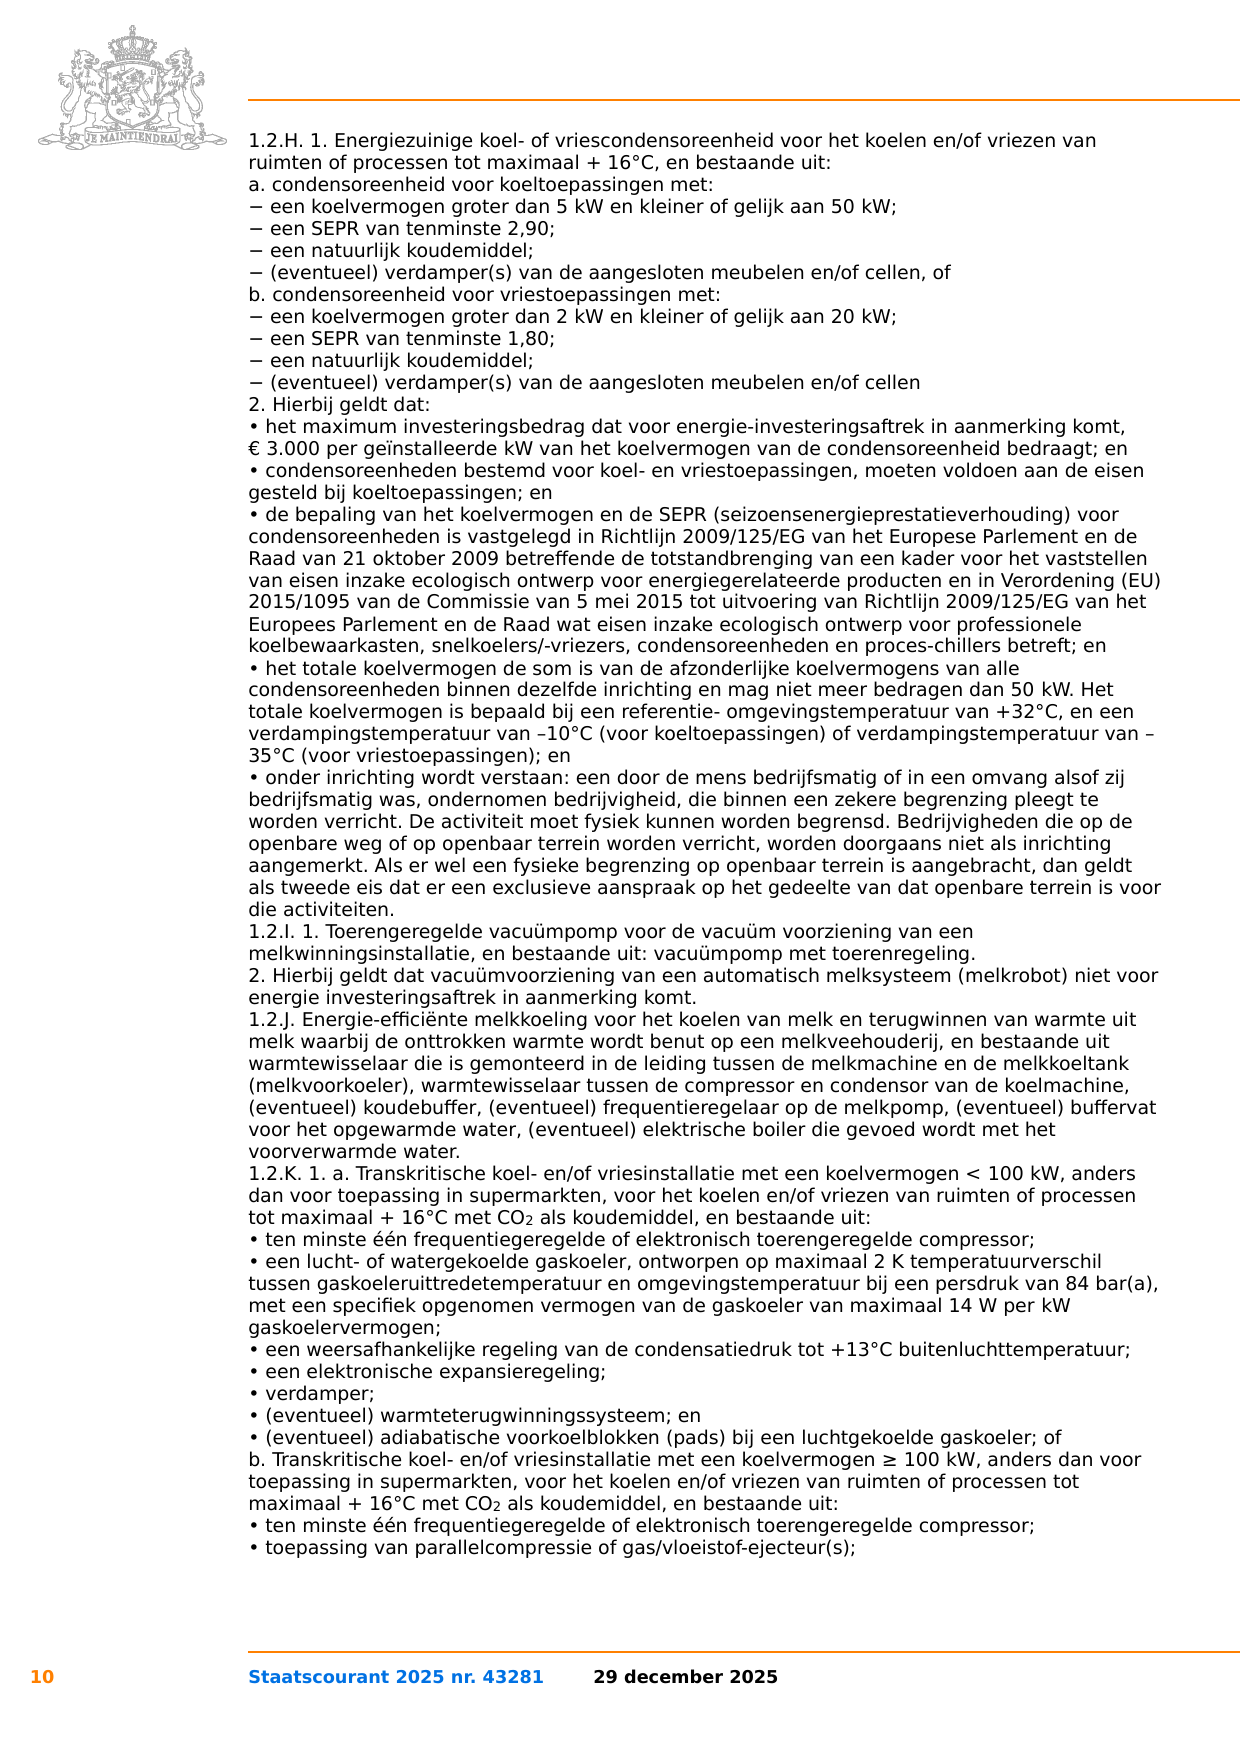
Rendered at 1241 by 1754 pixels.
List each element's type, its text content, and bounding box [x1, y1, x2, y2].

text • het totale koelvermogen de som is van de afzonderlijke koelvermogens van alle condensoreenheden binnen dezelfde inrichting en mag niet meer bedragen dan 50 kW. Het totale koelvermogen is bepaald bij een referentie- omgevingstemperatuur van +32°C, en een verdampingstemperatuur van –10°C (voor koeltoepassingen) of verdampingstemperatuur van –35°C (voor vriestoepassingen); en [248, 657, 1163, 767]
text • toepassing van parallelcompressie of gas/vloeistof-ejecteur(s); [248, 1537, 1163, 1558]
text 1.2.K. 1. a. Transkritische koel- en/of vriesinstallatie met een koelvermogen < 100 kW, anders dan voor toepassing in supermarkten, voor het koelen en/of vriezen van ruimten of processen tot maximaal + 16°C met CO2 als koudemiddel, en bestaande uit: [248, 1163, 1163, 1229]
text 1.2.I. 1. Toerengeregelde vacuümpomp voor de vacuüm voorziening van een melkwinningsinstallatie, en bestaande uit: vacuümpomp met toerenregeling. [248, 921, 1163, 965]
text 1.2.H. 1. Energiezuinige koel- of vriescondensoreenheid voor het koelen en/of vriezen van ruimten of processen tot maximaal + 16°C, en bestaande uit: [248, 130, 1163, 174]
text • een weersafhankelijke regeling van de condensatiedruk tot +13°C buitenluchttemperatuur; [248, 1339, 1163, 1361]
text • een lucht- of watergekoelde gaskoeler, ontworpen op maximaal 2 K temperatuurverschil tussen gaskoeleruittredetemperatuur en omgevingstemperatuur bij een persdruk van 84 bar(a), met een specifiek opgenomen vermogen van de gaskoeler van maximaal 14 W per kW gaskoelervermogen; [248, 1251, 1163, 1339]
text • onder inrichting wordt verstaan: een door de mens bedrijfsmatig of in een omvang alsof zij bedrijfsmatig was, ondernomen bedrijvigheid, die binnen een zekere begrenzing pleegt te worden verricht. De activiteit moet fysiek kunnen worden begrensd. Bedrijvigheden die op de openbare weg of op openbaar terrein worden verricht, worden doorgaans niet als inrichting aangemerkt. Als er wel een fysieke begrenzing op openbaar terrein is aangebracht, dan geldt als tweede eis dat er een exclusieve aanspraak op het gedeelte van dat openbare terrein is voor die activiteiten. [248, 767, 1163, 921]
text • (eventueel) adiabatische voorkoelblokken (pads) bij een luchtgekoelde gaskoeler; of [248, 1427, 1163, 1449]
text • ten minste één frequentiegeregelde of elektronisch toerengeregelde compressor; [248, 1229, 1163, 1251]
text • condensoreenheden bestemd voor koel- en vriestoepassingen, moeten voldoen aan de eisen gesteld bij koeltoepassingen; en [248, 459, 1163, 503]
text − een koelvermogen groter dan 2 kW en kleiner of gelijk aan 20 kW; [248, 306, 1163, 328]
text • (eventueel) warmteterugwinningssysteem; en [248, 1405, 1163, 1427]
text − een SEPR van tenminste 1,80; [248, 328, 1163, 350]
text • de bepaling van het koelvermogen en de SEPR (seizoensenergieprestatieverhouding) voor condensoreenheden is vastgelegd in Richtlijn 2009/125/EG van het Europese Parlement en de Raad van 21 oktober 2009 betreffende de totstandbrenging van een kader voor het vaststellen van eisen inzake ecologisch ontwerp voor energiegerelateerde producten en in Verordening (EU) 2015/1095 van de Commissie van 5 mei 2015 tot uitvoering van Richtlijn 2009/125/EG van het Europees Parlement en de Raad wat eisen inzake ecologisch ontwerp voor professionele koelbewaarkasten, snelkoelers/-vriezers, condensoreenheden en proces-chillers betreft; en [248, 503, 1163, 657]
text − een SEPR van tenminste 2,90; [248, 218, 1163, 240]
text − (eventueel) verdamper(s) van de aangesloten meubelen en/of cellen [248, 372, 1163, 394]
text − (eventueel) verdamper(s) van de aangesloten meubelen en/of cellen, of [248, 262, 1163, 284]
text b. Transkritische koel- en/of vriesinstallatie met een koelvermogen ≥ 100 kW, anders dan voor toepassing in supermarkten, voor het koelen en/of vriezen van ruimten of processen tot maximaal + 16°C met CO2 als koudemiddel, en bestaande uit: [248, 1449, 1163, 1514]
text • ten minste één frequentiegeregelde of elektronisch toerengeregelde compressor; [248, 1514, 1163, 1537]
text 1.2.J. Energie-efficiënte melkkoeling voor het koelen van melk en terugwinnen van warmte uit melk waarbij de onttrokken warmte wordt benut op een melkveehouderij, en bestaande uit warmtewisselaar die is gemonteerd in de leiding tussen de melkmachine en de melkkoeltank (melkvoorkoeler), warmtewisselaar tussen de compressor en condensor van de koelmachine, (eventueel) koudebuffer, (eventueel) frequentieregelaar op de melkpomp, (eventueel) buffervat voor het opgewarmde water, (eventueel) elektrische boiler die gevoed wordt met het voorverwarmde water. [248, 1009, 1163, 1163]
text a. condensoreenheid voor koeltoepassingen met: [248, 174, 1163, 196]
text − een natuurlijk koudemiddel; [248, 350, 1163, 372]
text • een elektronische expansieregeling; [248, 1361, 1163, 1383]
text 2. Hierbij geldt dat: [248, 394, 1163, 416]
text − een natuurlijk koudemiddel; [248, 240, 1163, 262]
text 2. Hierbij geldt dat vacuümvoorziening van een automatisch melksysteem (melkrobot) niet voor energie investeringsaftrek in aanmerking komt. [248, 965, 1163, 1009]
picture [38, 25, 227, 150]
text • het maximum investeringsbedrag dat voor energie-investeringsaftrek in aanmerking komt, € 3.000 per geïnstalleerde kW van het koelvermogen van de condensoreenheid bedraagt; en [248, 416, 1163, 459]
text − een koelvermogen groter dan 5 kW en kleiner of gelijk aan 50 kW; [248, 196, 1163, 218]
text • verdamper; [248, 1383, 1163, 1405]
text b. condensoreenheid voor vriestoepassingen met: [248, 284, 1163, 306]
